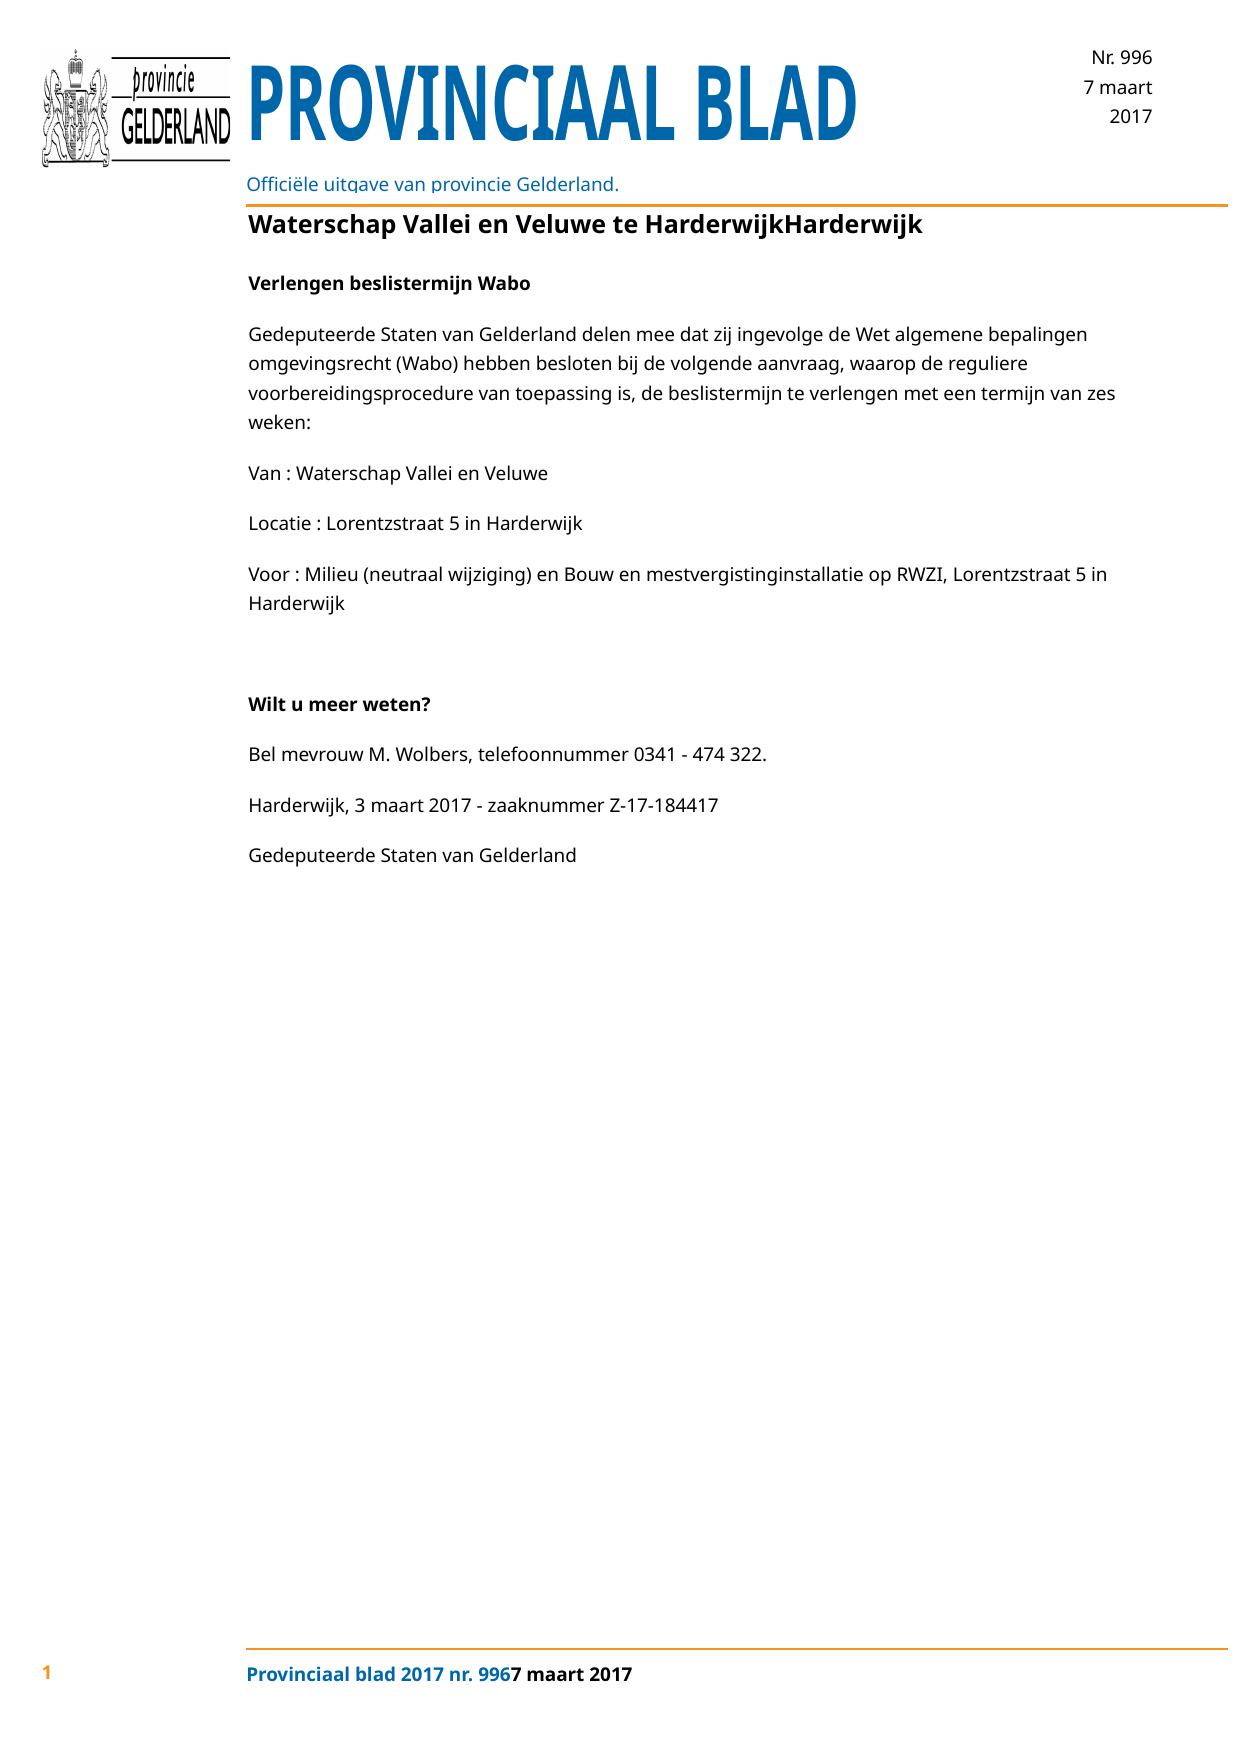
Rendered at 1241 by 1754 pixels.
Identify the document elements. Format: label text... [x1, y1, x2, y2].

text Waterschap Vallei en Veluwe te HarderwijkHarderwijk [248, 207, 1152, 241]
text Gedeputeerde Staten van Gelderland [248, 842, 1152, 868]
text Gedeputeerde Staten van Gelderland delen mee dat zij ingevolge de Wet algemene bepalingen omgevingsrecht (Wabo) hebben besloten bij de volgende aanvraag, waarop de reguliere voorbereidingsprocedure van toepassing is, de beslistermijn te verlengen met een termijn van zes weken: [248, 321, 1152, 435]
text Van : Waterschap Vallei en Veluwe [248, 460, 1152, 486]
picture [41, 47, 231, 172]
text Locatie : Lorentzstraat 5 in Harderwijk [248, 510, 1152, 536]
text Verlengen beslistermijn Wabo [248, 270, 1152, 296]
text Wilt u meer weten? [248, 691, 1152, 717]
text Voor : Milieu (neutraal wijziging) en Bouw en mestvergistinginstallatie op RWZI, Lorentzstraat 5 in Harderwijk [248, 561, 1152, 616]
text Harderwijk, 3 maart 2017 - zaaknummer Z-17-184417 [248, 792, 1152, 818]
text Bel mevrouw M. Wolbers, telefoonnummer 0341 - 474 322. [248, 742, 1152, 767]
